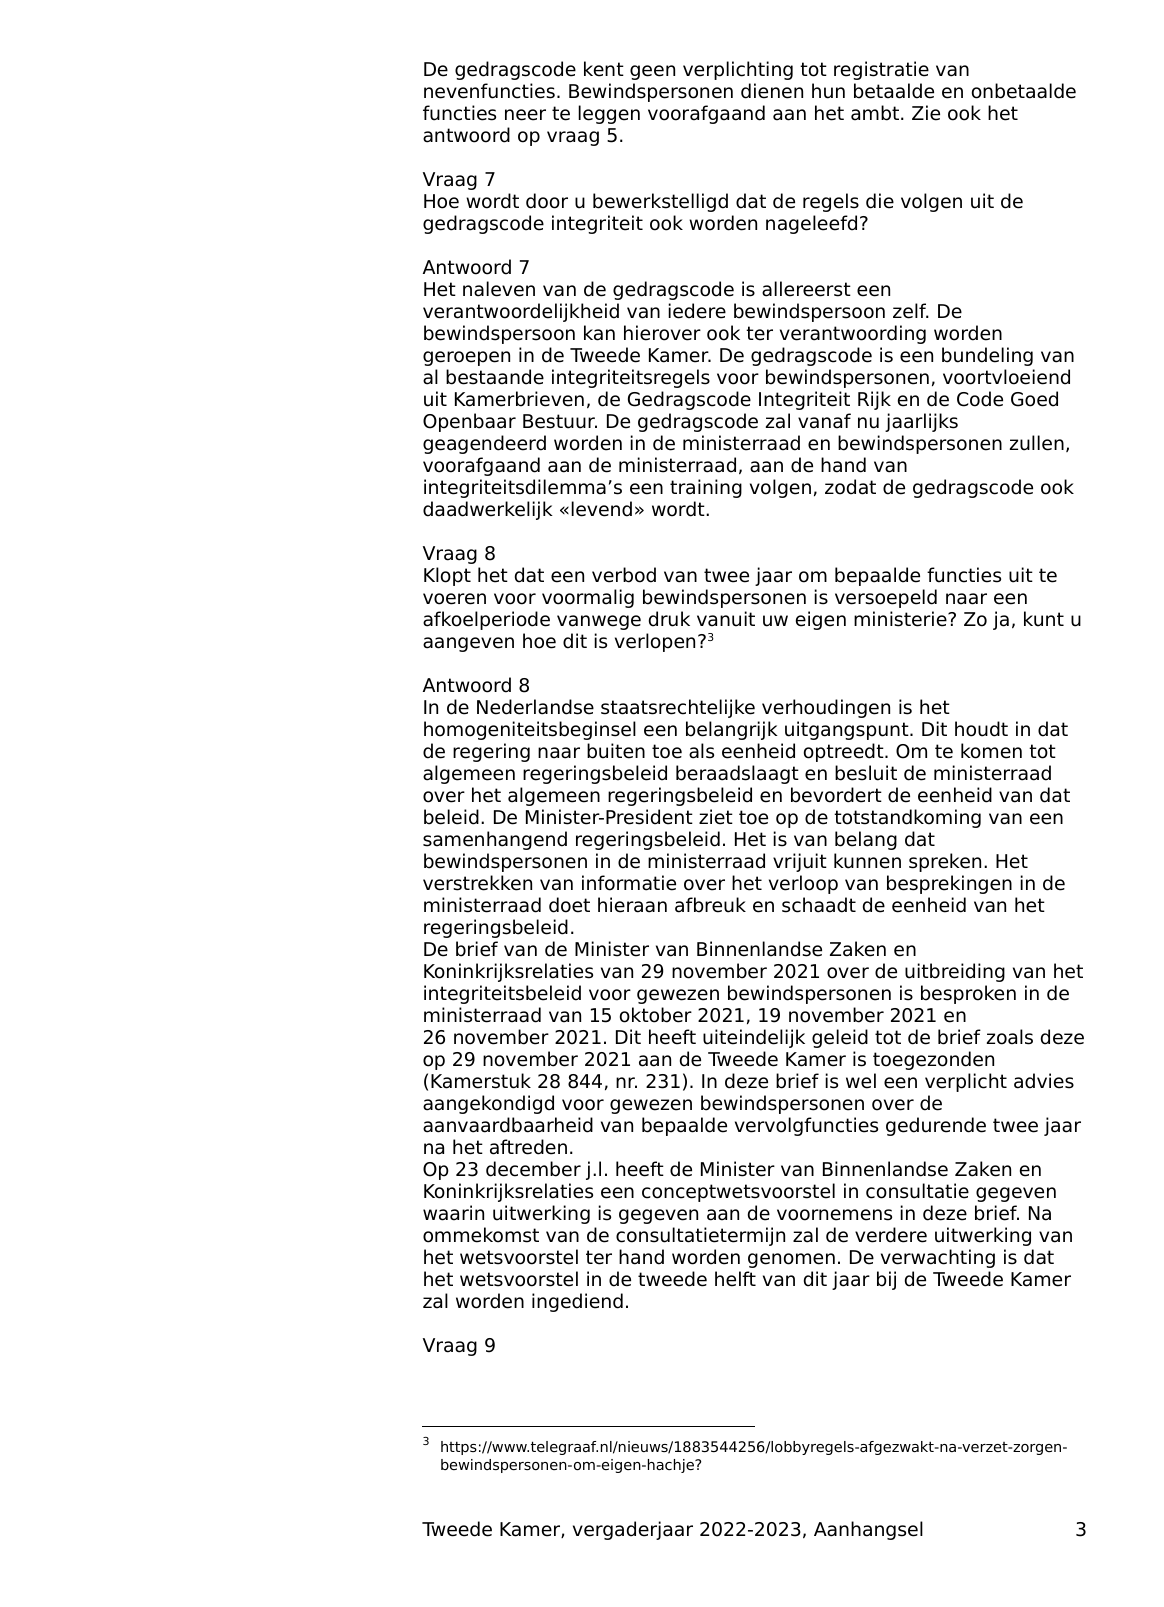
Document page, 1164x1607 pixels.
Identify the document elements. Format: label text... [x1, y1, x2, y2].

text De brief van de Minister van Binnenlandse Zaken en Koninkrijksrelaties van 29 november 2021 over de uitbreiding van het integriteitsbeleid voor gewezen bewindspersonen is besproken in de ministerraad van 15 oktober 2021, 19 november 2021 en 26 november 2021. Dit heeft uiteindelijk geleid tot de brief zoals deze op 29 november 2021 aan de Tweede Kamer is toegezonden (Kamerstuk 28 844, nr. 231). In deze brief is wel een verplicht advies aangekondigd voor gewezen bewindspersonen over de aanvaardbaarheid van bepaalde vervolgfuncties gedurende twee jaar na het aftreden. [422, 939, 1087, 1159]
text In de Nederlandse staatsrechtelijke verhoudingen is het homogeniteitsbeginsel een belangrijk uitgangspunt. Dit houdt in dat de regering naar buiten toe als eenheid optreedt. Om te komen tot algemeen regeringsbeleid beraadslaagt en besluit de ministerraad over het algemeen regeringsbeleid en bevordert de eenheid van dat beleid. De Minister-President ziet toe op de totstandkoming van een samenhangend regeringsbeleid. Het is van belang dat bewindspersonen in de ministerraad vrijuit kunnen spreken. Het verstrekken van informatie over het verloop van besprekingen in de ministerraad doet hieraan afbreuk en schaadt de eenheid van het regeringsbeleid. [422, 697, 1087, 939]
text Klopt het dat een verbod van twee jaar om bepaalde functies uit te voeren voor voormalig bewindspersonen is versoepeld naar een afkoelperiode vanwege druk vanuit uw eigen ministerie? Zo ja, kunt u aangeven hoe dit is verlopen? [422, 565, 1087, 653]
text Vraag 8 [422, 543, 1087, 565]
text Vraag 7 [422, 169, 1087, 191]
text Antwoord 8 [422, 675, 1087, 697]
text Vraag 9 [422, 1335, 1087, 1357]
text Hoe wordt door u bewerkstelligd dat de regels die volgen uit de gedragscode integriteit ook worden nageleefd? [422, 191, 1087, 235]
text Antwoord 7 [422, 257, 1087, 279]
text Op 23 december j.l. heeft de Minister van Binnenlandse Zaken en Koninkrijksrelaties een conceptwetsvoorstel in consultatie gegeven waarin uitwerking is gegeven aan de voornemens in deze brief. Na ommekomst van de consultatietermijn zal de verdere uitwerking van het wetsvoorstel ter hand worden genomen. De verwachting is dat het wetsvoorstel in de tweede helft van dit jaar bij de Tweede Kamer zal worden ingediend. [422, 1159, 1087, 1313]
text https://www.telegraaf.nl/nieuws/1883544256/lobbyregels-afgezwakt-na-verzet-zorgen-bewindspersonen-om-eigen-hachje? [422, 1435, 1087, 1474]
text Het naleven van de gedragscode is allereerst een verantwoordelijkheid van iedere bewindspersoon zelf. De bewindspersoon kan hierover ook ter verantwoording worden geroepen in de Tweede Kamer. De gedragscode is een bundeling van al bestaande integriteitsregels voor bewindspersonen, voortvloeiend uit Kamerbrieven, de Gedragscode Integriteit Rijk en de Code Goed Openbaar Bestuur. De gedragscode zal vanaf nu jaarlijks geagendeerd worden in de ministerraad en bewindspersonen zullen, voorafgaand aan de ministerraad, aan de hand van integriteitsdilemma’s een training volgen, zodat de gedragscode ook daadwerkelijk «levend» wordt. [422, 279, 1087, 521]
text De gedragscode kent geen verplichting tot registratie van nevenfuncties. Bewindspersonen dienen hun betaalde en onbetaalde functies neer te leggen voorafgaand aan het ambt. Zie ook het antwoord op vraag 5. [422, 59, 1087, 147]
